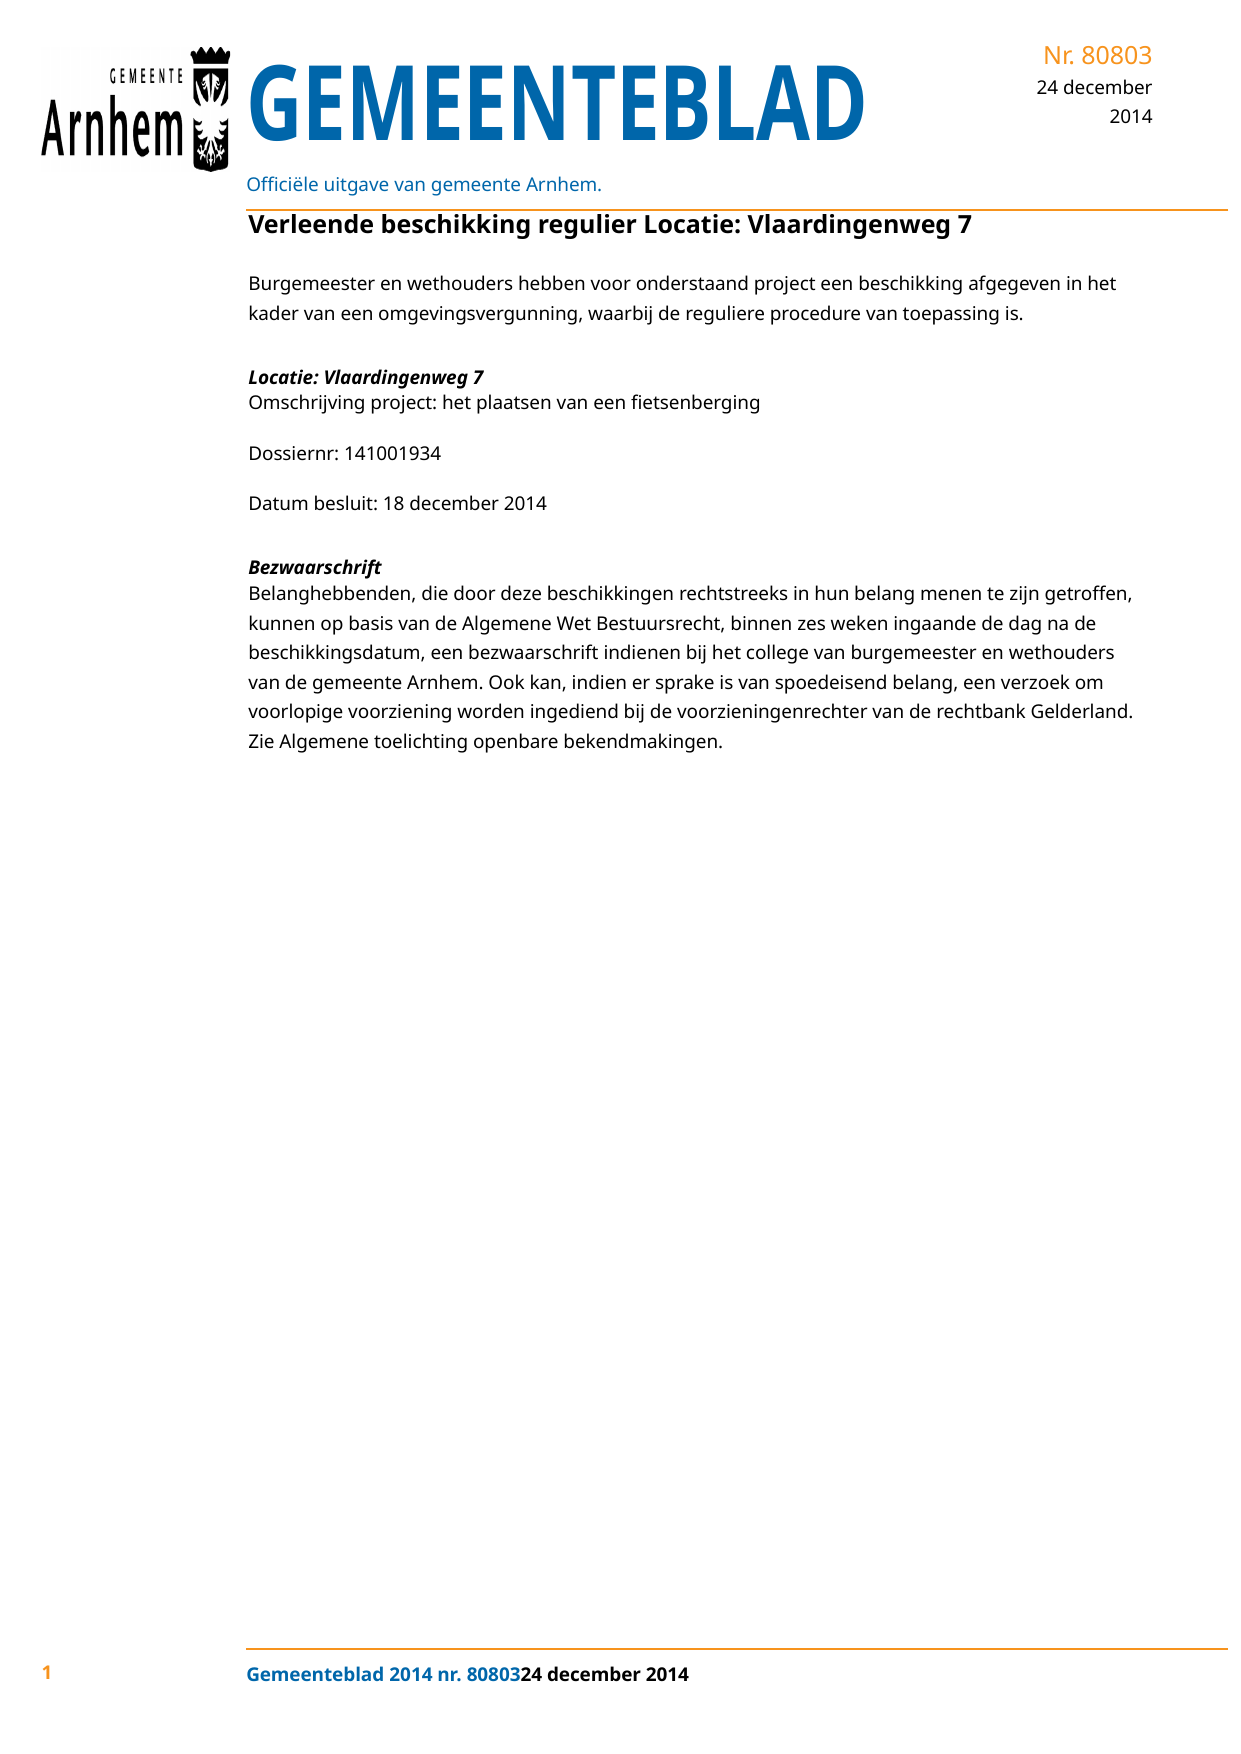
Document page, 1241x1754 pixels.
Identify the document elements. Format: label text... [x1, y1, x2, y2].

text Burgemeester en wethouders hebben voor onderstaand project een beschikking afgegeven in het kader van een omgevingsvergunning, waarbij de reguliere procedure van toepassing is. [248, 270, 1152, 326]
text Verleende beschikking regulier Locatie: Vlaardingenweg 7 [248, 211, 1152, 241]
text Bezwaarschrift [248, 554, 1152, 580]
text Dossiernr: 141001934 [248, 440, 1152, 466]
text Belanghebbenden, die door deze beschikkingen rechtstreeks in hun belang menen te zijn getroffen, kunnen op basis van de Algemene Wet Bestuursrecht, binnen zes weken ingaande de dag na de beschikkingsdatum, een bezwaarschrift indienen bij het college van burgemeester en wethouders van de gemeente Arnhem. Ook kan, indien er sprake is van spoedeisend belang, een verzoek om voorlopige voorziening worden ingediend bij de voorzieningenrechter van de rechtbank Gelderland. Zie Algemene toelichting openbare bekendmakingen. [248, 580, 1152, 754]
text Locatie: Vlaardingenweg 7 [248, 364, 1152, 389]
text Omschrijving project: het plaatsen van een fietsenberging [248, 389, 1152, 415]
text Datum besluit: 18 december 2014 [248, 490, 1152, 516]
picture [41, 47, 231, 172]
